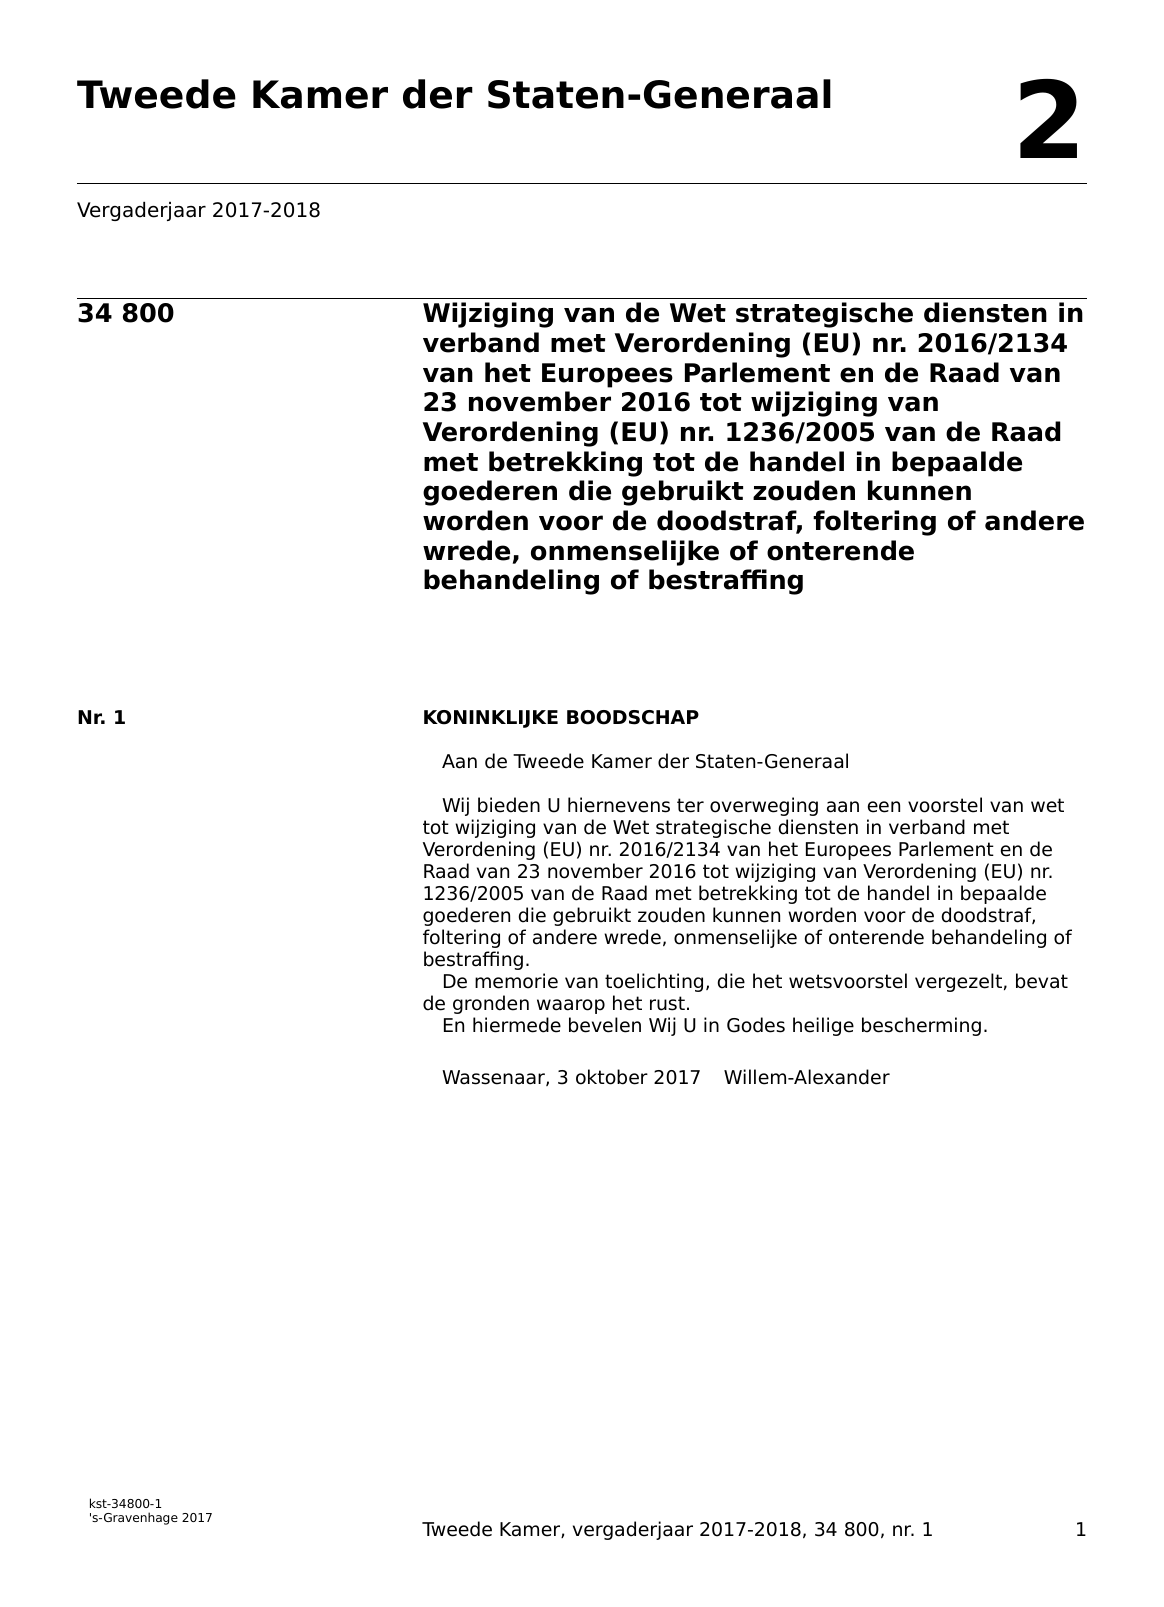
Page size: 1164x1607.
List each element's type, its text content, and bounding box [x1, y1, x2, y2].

text Aan de Tweede Kamer der Staten-Generaal [422, 751, 1087, 773]
table_cell Vergaderjaar 2017-2018 [77, 184, 1087, 298]
table_header Tweede Kamer der Staten-Generaal [77, 59, 886, 183]
text Wij bieden U hiernevens ter overweging aan een voorstel van wet tot wijziging van de Wet strategische diensten in verband met Verordening (EU) nr. 2016/2134 van het Europees Parlement en de Raad van 23 november 2016 tot wijziging van Verordening (EU) nr. 1236/2005 van de Raad met betrekking tot de handel in bepaalde goederen die gebruikt zouden kunnen worden voor de doodstraf, foltering of andere wrede, onmenselijke of onterende behandeling of bestraffing. [422, 795, 1087, 971]
text kst-34800-1 [88, 1497, 323, 1511]
subtitle 34 800 Wijziging van de Wet strategische diensten in verband met Verordening (EU) nr. 2016/2134 van het Europees Parlement en de Raad van 23 november 2016 tot wijziging van Verordening (EU) nr. 1236/2005 van de Raad met betrekking tot de handel in bepaalde goederen die gebruikt zouden kunnen worden voor de doodstraf, foltering of andere wrede, onmenselijke of onterende behandeling of bestraffing [77, 299, 1087, 596]
table_header 2 [886, 59, 1087, 183]
text En hiermede bevelen Wij U in Godes heilige bescherming. [422, 1015, 1087, 1037]
subtitle Nr. 1 KONINKLIJKE BOODSCHAP [77, 707, 1087, 729]
text De memorie van toelichting, die het wetsvoorstel vergezelt, bevat de gronden waarop het rust. [422, 971, 1087, 1015]
text Wassenaar, 3 oktober 2017 Willem-Alexander [422, 1067, 1087, 1089]
text 's-Gravenhage 2017 [88, 1511, 323, 1525]
